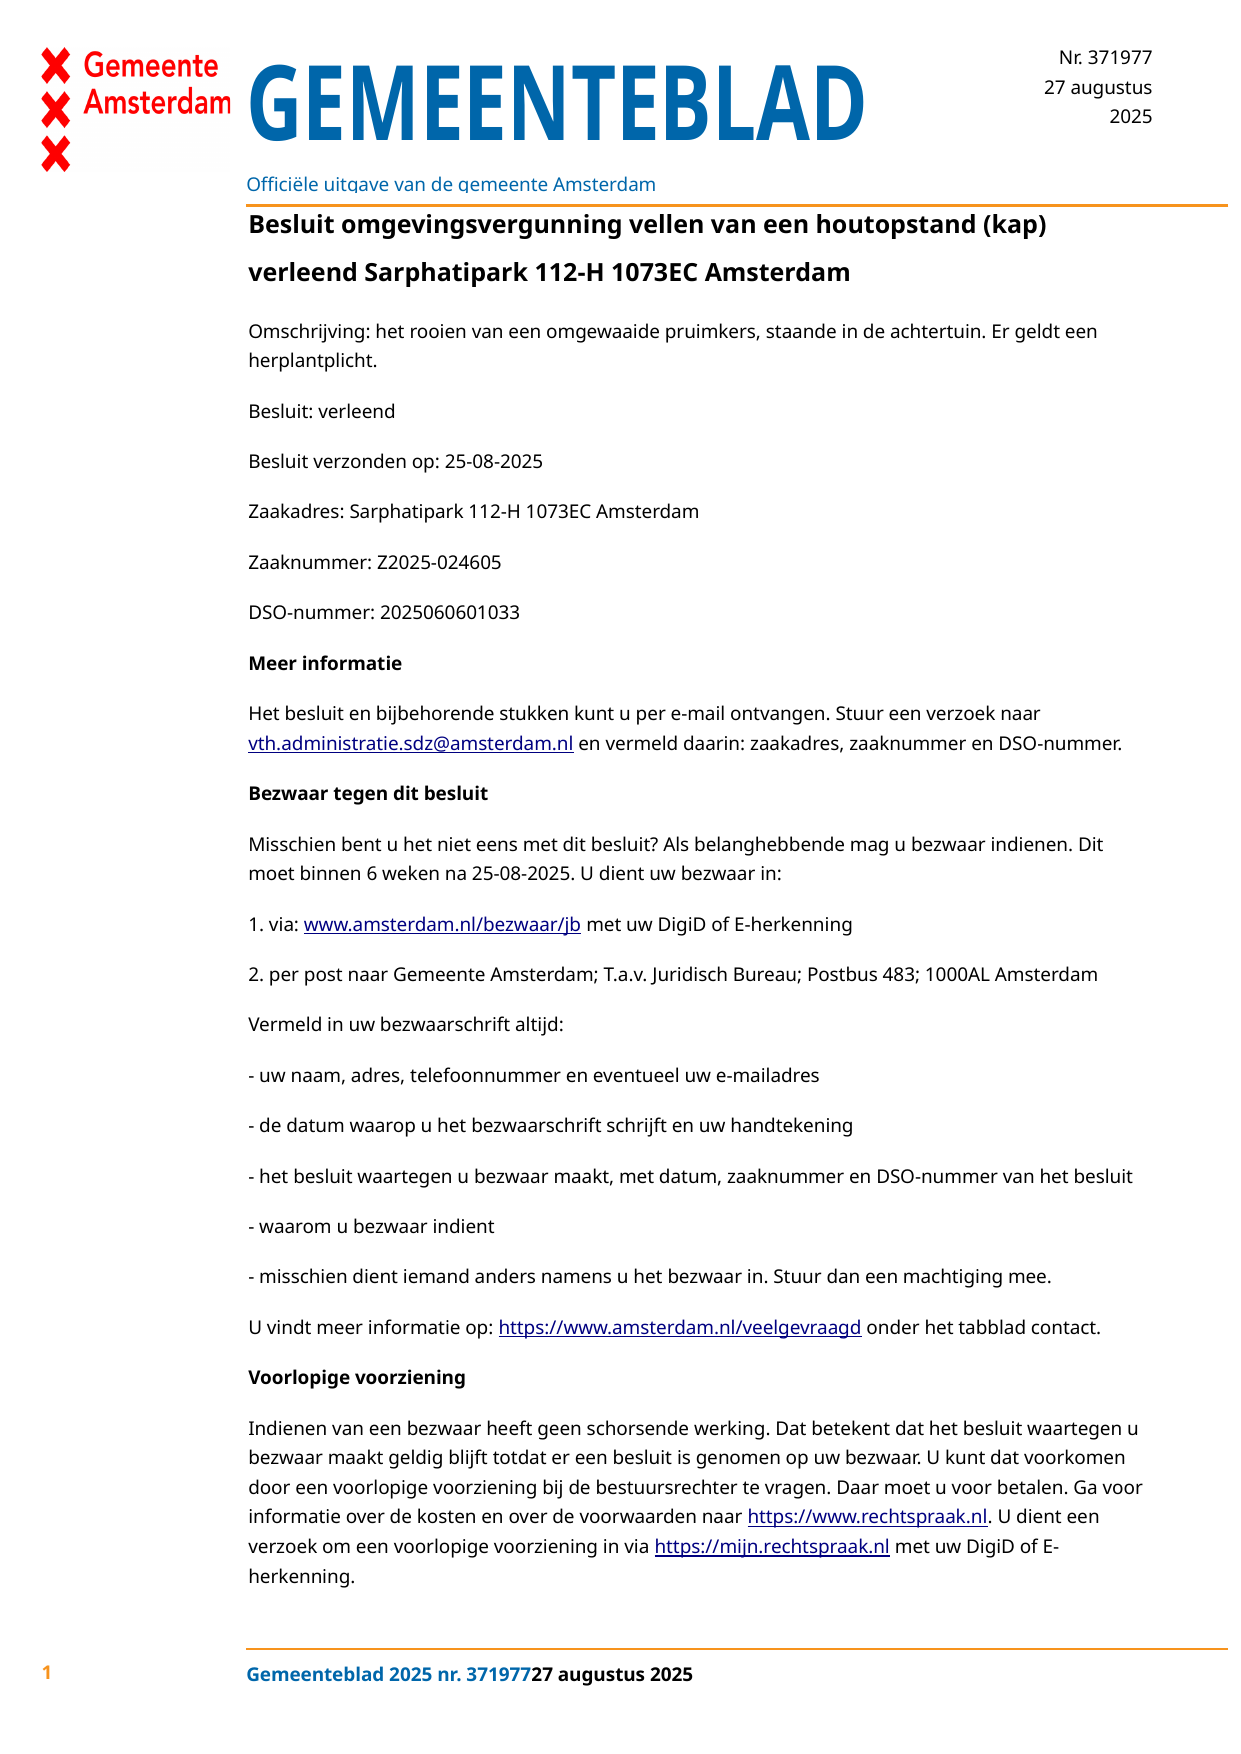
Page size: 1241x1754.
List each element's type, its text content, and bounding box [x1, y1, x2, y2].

text Besluit verzonden op: 25-08-2025 [248, 448, 1152, 474]
text U vindt meer informatie op: https://www.amsterdam.nl/veelgevraagd onder het tabblad contact. [248, 1314, 1152, 1340]
text Zaakadres: Sarphatipark 112-H 1073EC Amsterdam [248, 499, 1152, 524]
text Besluit: verleend [248, 398, 1152, 424]
text Omschrijving: het rooien van een omgewaaide pruimkers, staande in de achtertuin. Er geldt een herplantplicht. [248, 318, 1152, 373]
text Besluit omgevingsvergunning vellen van een houtopstand (kap) verleend Sarphatipark 112-H 1073EC Amsterdam [248, 207, 1152, 288]
text - de datum waarop u het bezwaarschrift schrijft en uw handtekening [248, 1112, 1152, 1138]
text - misschien dient iemand anders namens u het bezwaar in. Stuur dan een machtiging mee. [248, 1264, 1152, 1289]
text - het besluit waartegen u bezwaar maakt, met datum, zaaknummer en DSO-nummer van het besluit [248, 1163, 1152, 1189]
picture [41, 47, 231, 172]
text Het besluit en bijbehorende stukken kunt u per e-mail ontvangen. Stuur een verzoek naar vth.administratie.sdz@amsterdam.nl en vermeld daarin: zaakadres, zaaknummer en DSO-nummer. [248, 700, 1152, 756]
text - uw naam, adres, telefoonnummer en eventueel uw e-mailadres [248, 1062, 1152, 1088]
text Misschien bent u het niet eens met dit besluit? Als belanghebbende mag u bezwaar indienen. Dit moet binnen 6 weken na 25-08-2025. U dient uw bezwaar in: [248, 831, 1152, 886]
text Zaaknummer: Z2025-024605 [248, 549, 1152, 575]
text Indienen van een bezwaar heeft geen schorsende werking. Dat betekent dat het besluit waartegen u bezwaar maakt geldig blijft totdat er een besluit is genomen op uw bezwaar. U kunt dat voorkomen door een voorlopige voorziening bij de bestuursrechter te vragen. Daar moet u voor betalen. Ga voor informatie over de kosten en over de voorwaarden naar https://www.rechtspraak.nl. U dient een verzoek om een voorlopige voorziening in via https://mijn.rechtspraak.nl met uw DigiD of E-herkenning. [248, 1415, 1152, 1589]
text 1. via: www.amsterdam.nl/bezwaar/jb met uw DigiD of E-herkenning [248, 911, 1152, 937]
text Vermeld in uw bezwaarschrift altijd: [248, 1012, 1152, 1037]
text 2. per post naar Gemeente Amsterdam; T.a.v. Juridisch Bureau; Postbus 483; 1000AL Amsterdam [248, 961, 1152, 987]
text DSO-nummer: 2025060601033 [248, 599, 1152, 625]
text - waarom u bezwaar indient [248, 1213, 1152, 1239]
text Voorlopige voorziening [248, 1364, 1152, 1390]
text Bezwaar tegen dit besluit [248, 780, 1152, 806]
text Meer informatie [248, 650, 1152, 676]
